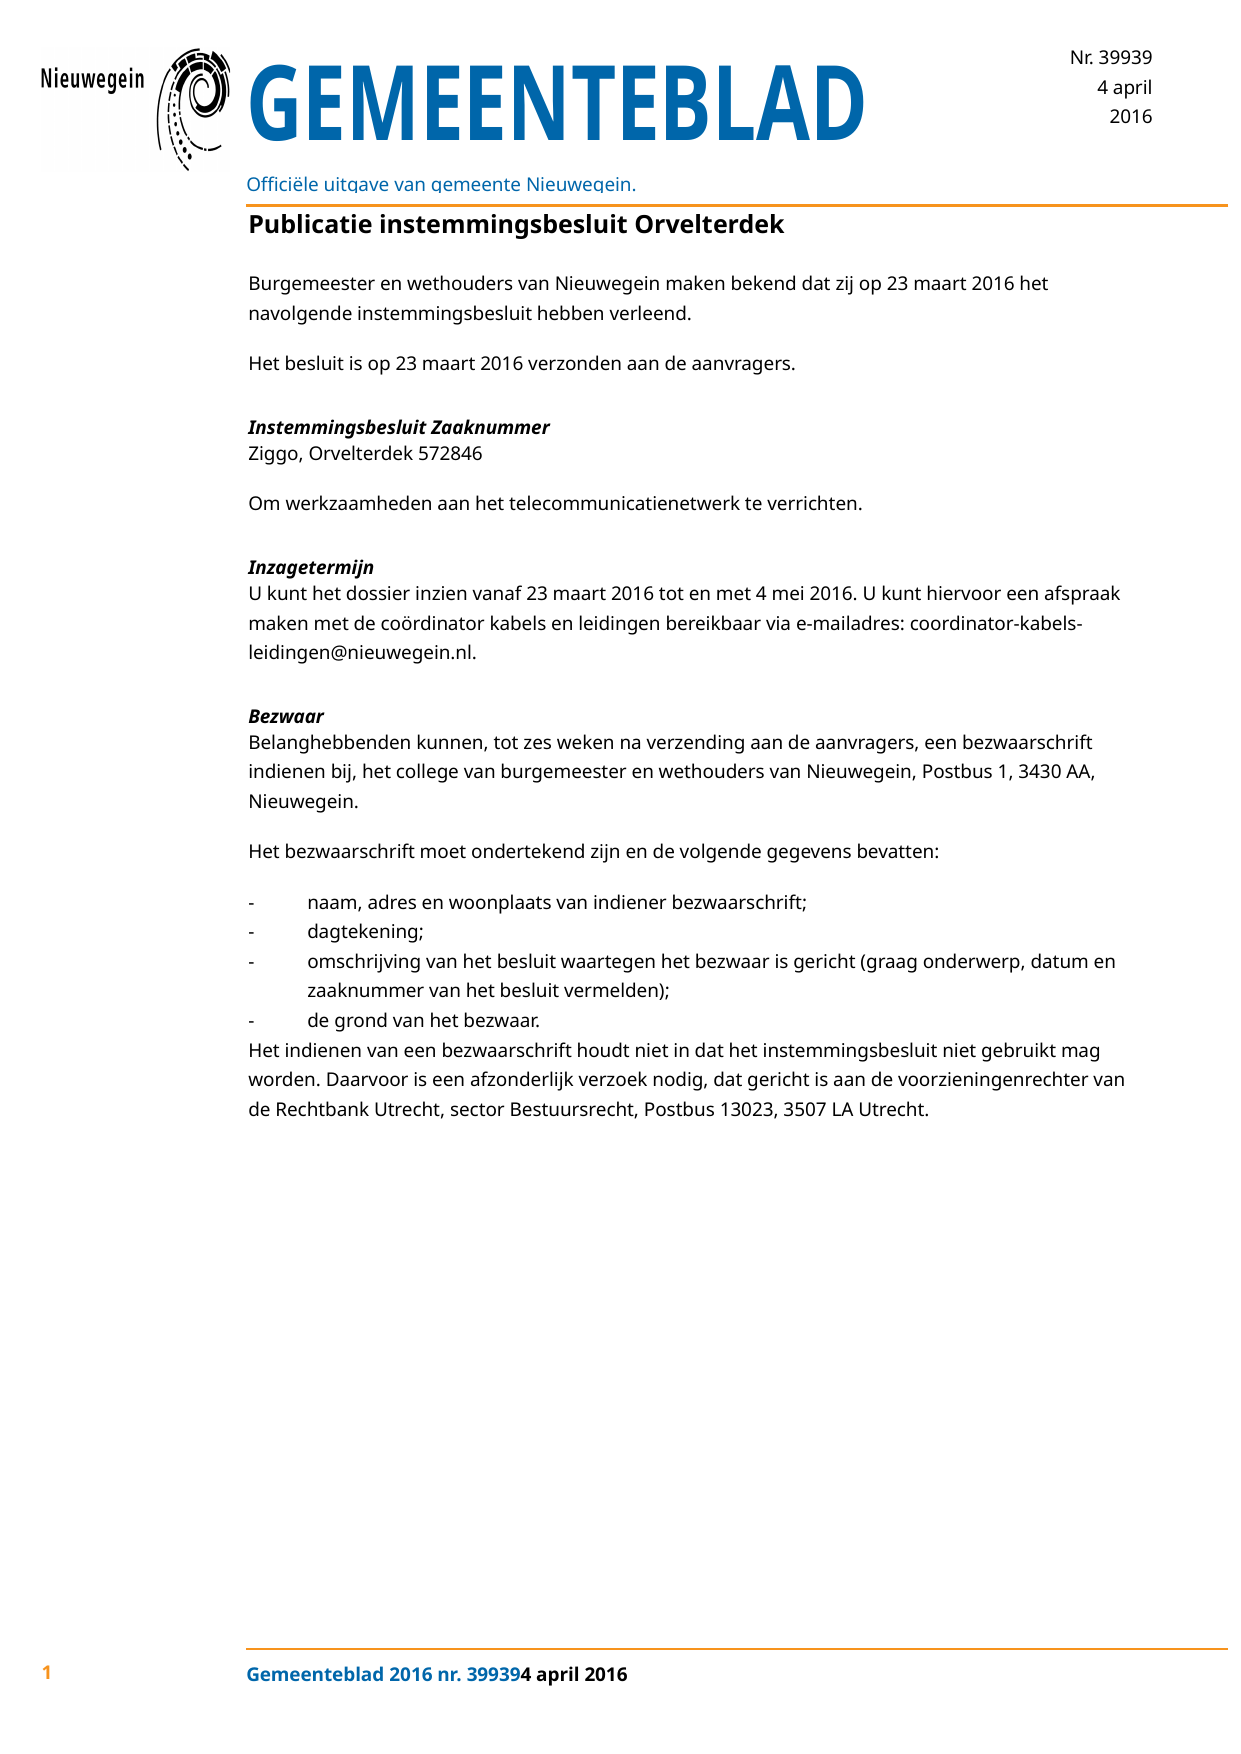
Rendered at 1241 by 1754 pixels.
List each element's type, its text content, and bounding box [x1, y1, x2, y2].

text Instemmingsbesluit Zaaknummer [248, 414, 1152, 440]
text Inzagetermijn [248, 554, 1152, 580]
picture [41, 47, 231, 172]
text Om werkzaamheden aan het telecommunicatienetwerk te verrichten. [248, 490, 1152, 516]
text Ziggo, Orvelterdek 572846 [248, 440, 1152, 466]
list omschrijving van het besluit waartegen het bezwaar is gericht (graag onderwerp, datum en zaaknummer van het besluit vermelden); [248, 948, 1152, 1003]
list naam, adres en woonplaats van indiener bezwaarschrift; [248, 889, 1152, 915]
list dagtekening; [248, 918, 1152, 944]
text Bezwaar [248, 703, 1152, 729]
text U kunt het dossier inzien vanaf 23 maart 2016 tot en met 4 mei 2016. U kunt hiervoor een afspraak maken met de coördinator kabels en leidingen bereikbaar via e-mailadres: coordinator-kabels-leidingen@nieuwegein.nl. [248, 580, 1152, 665]
text Belanghebbenden kunnen, tot zes weken na verzending aan de aanvragers, een bezwaarschrift indienen bij, het college van burgemeester en wethouders van Nieuwegein, Postbus 1, 3430 AA, Nieuwegein. [248, 729, 1152, 814]
text Het besluit is op 23 maart 2016 verzonden aan de aanvragers. [248, 350, 1152, 376]
list de grond van het bezwaar. [248, 1007, 1152, 1033]
text Burgemeester en wethouders van Nieuwegein maken bekend dat zij op 23 maart 2016 het navolgende instemmingsbesluit hebben verleend. [248, 270, 1152, 326]
text Publicatie instemmingsbesluit Orvelterdek [248, 207, 1152, 241]
text Het indienen van een bezwaarschrift houdt niet in dat het instemmingsbesluit niet gebruikt mag worden. Daarvoor is een afzonderlijk verzoek nodig, dat gericht is aan de voorzieningenrechter van de Rechtbank Utrecht, sector Bestuursrecht, Postbus 13023, 3507 LA Utrecht. [248, 1037, 1152, 1122]
text Het bezwaarschrift moet ondertekend zijn en de volgende gegevens bevatten: [248, 838, 1152, 864]
